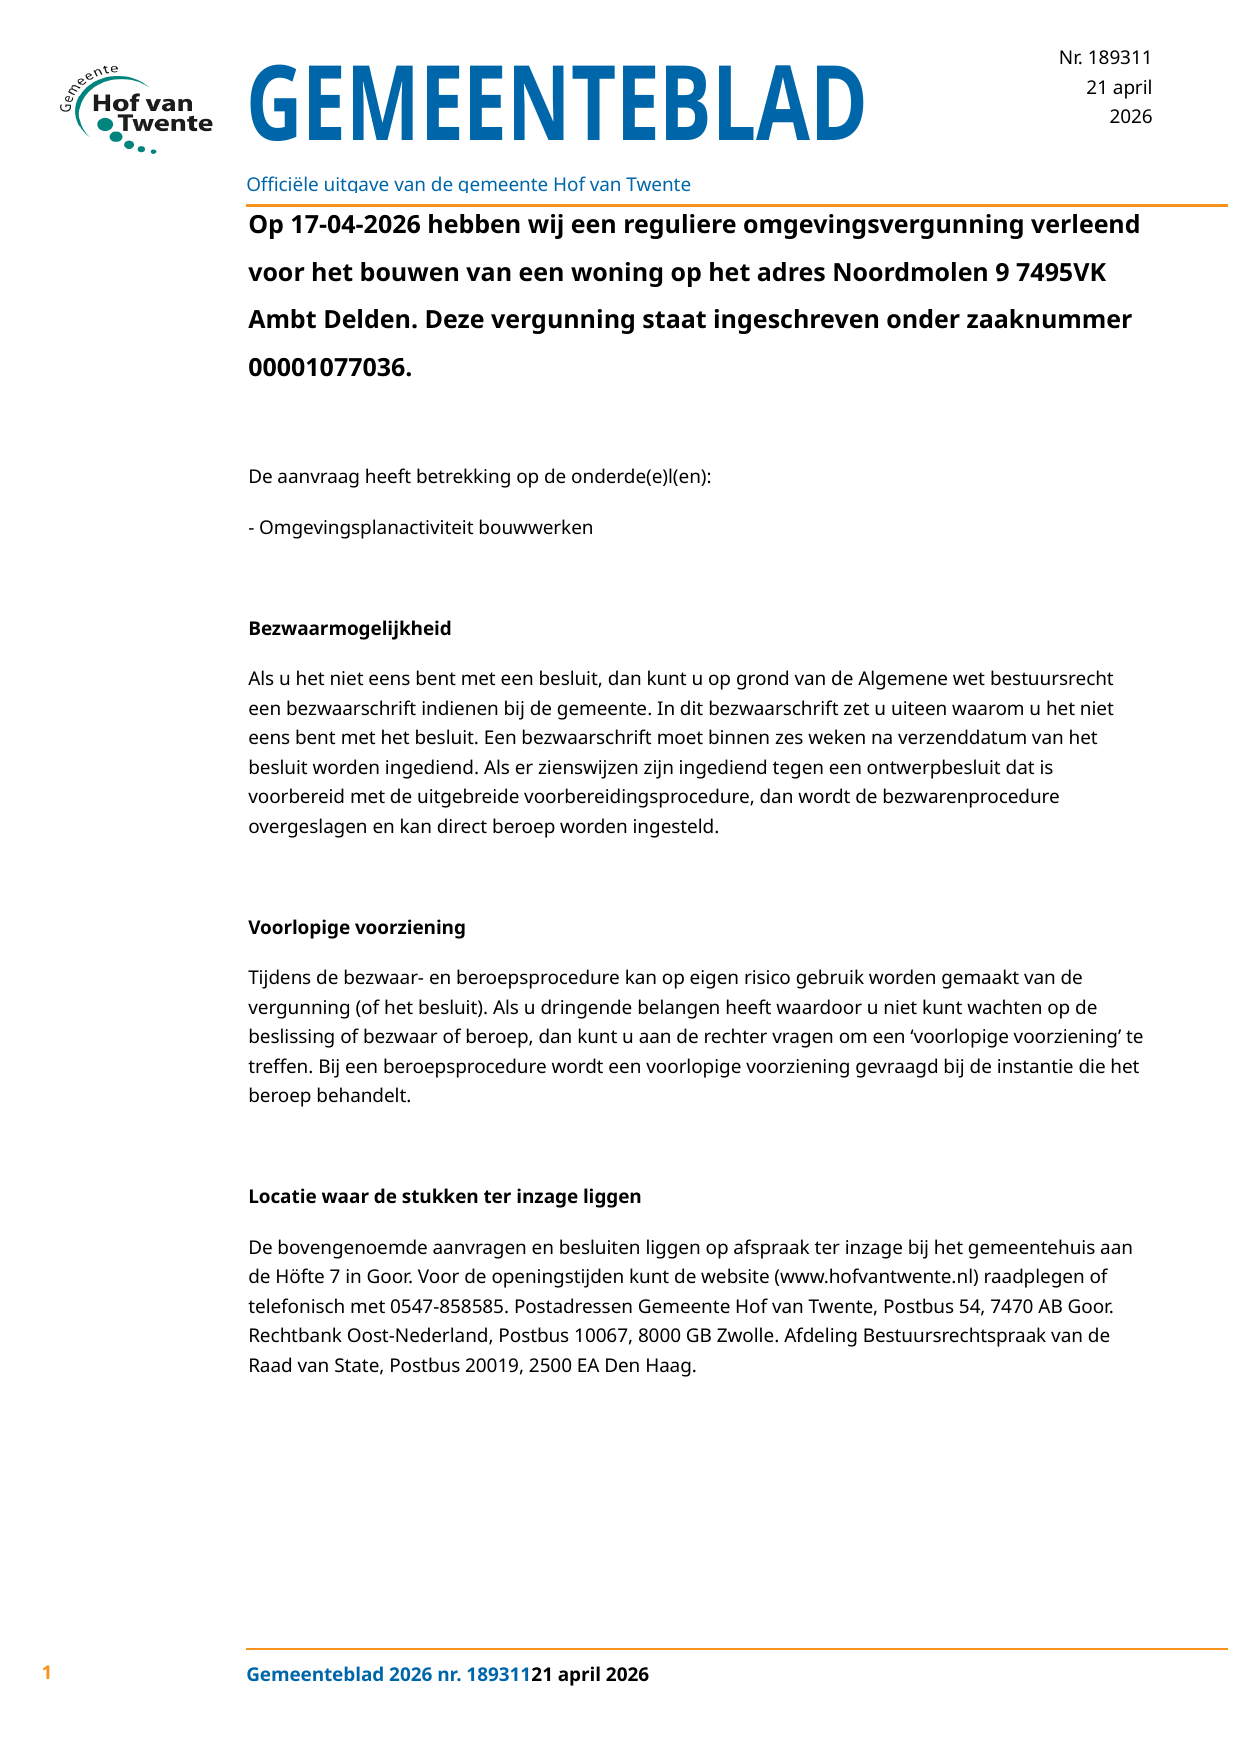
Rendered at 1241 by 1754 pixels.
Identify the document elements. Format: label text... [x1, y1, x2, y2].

text De bovengenoemde aanvragen en besluiten liggen op afspraak ter inzage bij het gemeentehuis aan de Höfte 7 in Goor. Voor de openingstijden kunt de website (www.hofvantwente.nl) raadplegen of telefonisch met 0547-858585. Postadressen Gemeente Hof van Twente, Postbus 54, 7470 AB Goor. Rechtbank Oost-Nederland, Postbus 10067, 8000 GB Zwolle. Afdeling Bestuursrechtspraak van de Raad van State, Postbus 20019, 2500 EA Den Haag. [248, 1234, 1152, 1378]
picture [41, 47, 231, 172]
text Tijdens de bezwaar- en beroepsprocedure kan op eigen risico gebruik worden gemaakt van de vergunning (of het besluit). Als u dringende belangen heeft waardoor u niet kunt wachten op de beslissing of bezwaar of beroep, dan kunt u aan de rechter vragen om een ‘voorlopige voorziening’ te treffen. Bij een beroepsprocedure wordt een voorlopige voorziening gevraagd bij de instantie die het beroep behandelt. [248, 964, 1152, 1108]
text Bezwaarmogelijkheid [248, 615, 1152, 641]
text Voorlopige voorziening [248, 914, 1152, 940]
text Als u het niet eens bent met een besluit, dan kunt u op grond van de Algemene wet bestuursrecht een bezwaarschrift indienen bij de gemeente. In dit bezwaarschrift zet u uiteen waarom u het niet eens bent met het besluit. Een bezwaarschrift moet binnen zes weken na verzenddatum van het besluit worden ingediend. Als er zienswijzen zijn ingediend tegen een ontwerpbesluit dat is voorbereid met de uitgebreide voorbereidingsprocedure, dan wordt de bezwarenprocedure overgeslagen en kan direct beroep worden ingesteld. [248, 665, 1152, 839]
text De aanvraag heeft betrekking op de onderde(e)l(en): [248, 463, 1152, 489]
text Locatie waar de stukken ter inzage liggen [248, 1183, 1152, 1209]
text - Omgevingsplanactiviteit bouwwerken [248, 514, 1152, 540]
text Op 17-04-2026 hebben wij een reguliere omgevingsvergunning verleend voor het bouwen van een woning op het adres Noordmolen 9 7495VK Ambt Delden. Deze vergunning staat ingeschreven onder zaaknummer 00001077036. [248, 207, 1152, 384]
